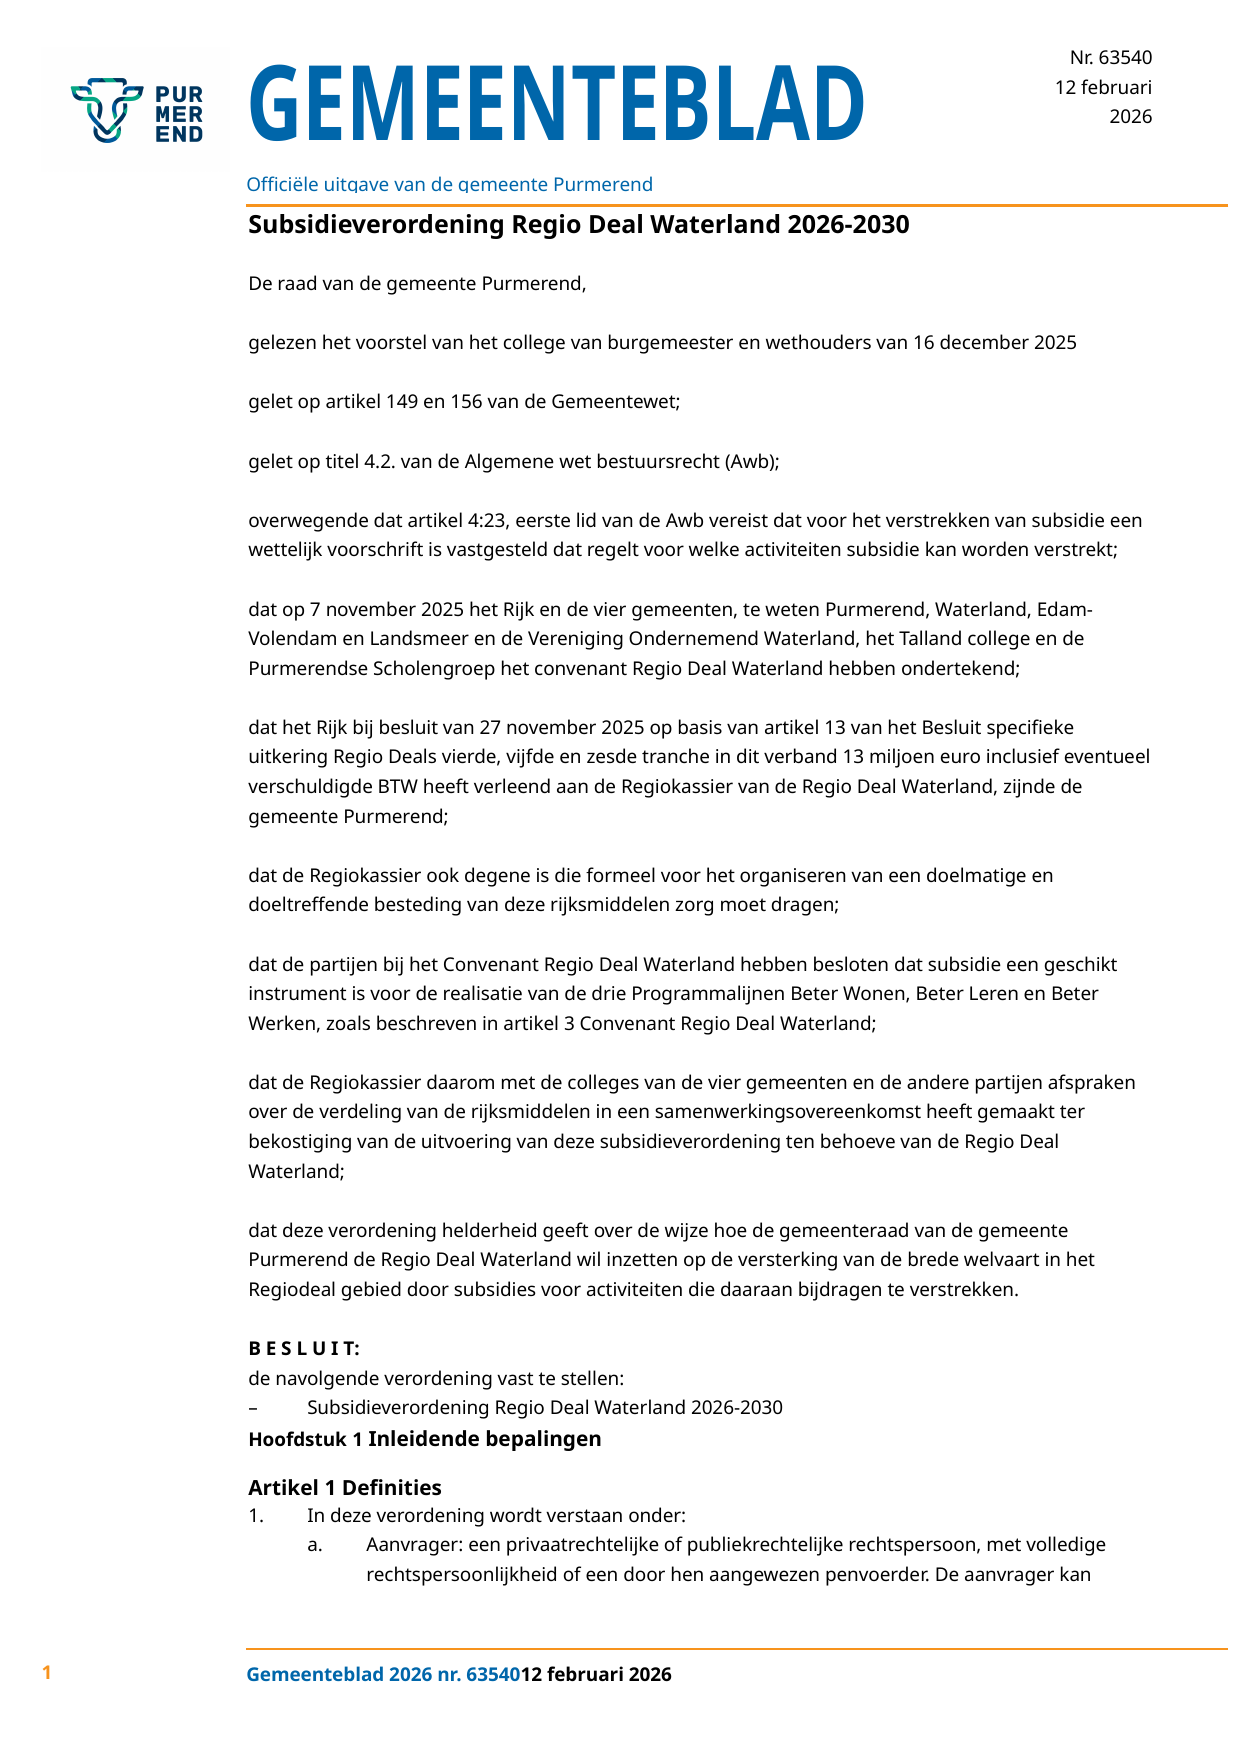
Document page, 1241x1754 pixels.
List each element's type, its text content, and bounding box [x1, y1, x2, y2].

text Hoofdstuk 1 Inleidende bepalingen [248, 1424, 1152, 1452]
text dat op 7 november 2025 het Rijk en de vier gemeenten, te weten Purmerend, Waterland, Edam-Volendam en Landsmeer en de Vereniging Ondernemend Waterland, het Talland college en de Purmerendse Scholengroep het convenant Regio Deal Waterland hebben ondertekend; [248, 596, 1152, 681]
text Artikel 1 Definities [248, 1473, 1152, 1502]
text De raad van de gemeente Purmerend, [248, 270, 1152, 296]
text overwegende dat artikel 4:23, eerste lid van de Awb vereist dat voor het verstrekken van subsidie een wettelijk voorschrift is vastgesteld dat regelt voor welke activiteiten subsidie kan worden verstrekt; [248, 507, 1152, 562]
picture [41, 47, 231, 172]
text gelet op titel 4.2. van de Algemene wet bestuursrecht (Awb); [248, 448, 1152, 473]
text dat deze verordening helderheid geeft over de wijze hoe de gemeenteraad van de gemeente Purmerend de Regio Deal Waterland wil inzetten op de versterking van de brede welvaart in het Regiodeal gebied door subsidies voor activiteiten die daaraan bijdragen te verstrekken. [248, 1217, 1152, 1302]
list Subsidieverordening Regio Deal Waterland 2026-2030 [248, 1394, 1152, 1420]
text de navolgende verordening vast te stellen: [248, 1365, 1152, 1391]
text gelezen het voorstel van het college van burgemeester en wethouders van 16 december 2025 [248, 329, 1152, 355]
text dat de Regiokassier ook degene is die formeel voor het organiseren van een doelmatige en doeltreffende besteding van deze rijksmiddelen zorg moet dragen; [248, 862, 1152, 917]
text gelet op artikel 149 en 156 van de Gemeentewet; [248, 389, 1152, 414]
list In deze verordening wordt verstaan onder: [248, 1502, 1152, 1527]
text dat de Regiokassier daarom met de colleges van de vier gemeenten en de andere partijen afspraken over de verdeling van de rijksmiddelen in een samenwerkingsovereenkomst heeft gemaakt ter bekostiging van de uitvoering van deze subsidieverordening ten behoeve van de Regio Deal Waterland; [248, 1069, 1152, 1183]
text Subsidieverordening Regio Deal Waterland 2026-2030 [248, 207, 1152, 241]
text dat de partijen bij het Convenant Regio Deal Waterland hebben besloten dat subsidie een geschikt instrument is voor de realisatie van de drie Programmalijnen Beter Wonen, Beter Leren en Beter Werken, zoals beschreven in artikel 3 Convenant Regio Deal Waterland; [248, 951, 1152, 1036]
text B E S L U I T: [248, 1335, 1152, 1361]
list Aanvrager: een privaatrechtelijke of publiekrechtelijke rechtspersoon, met volledige rechtspersoonlijkheid of een door hen aangewezen penvoerder. De aanvrager kan [307, 1531, 1152, 1587]
text dat het Rijk bij besluit van 27 november 2025 op basis van artikel 13 van het Besluit specifieke uitkering Regio Deals vierde, vijfde en zesde tranche in dit verband 13 miljoen euro inclusief eventueel verschuldigde BTW heeft verleend aan de Regiokassier van de Regio Deal Waterland, zijnde de gemeente Purmerend; [248, 714, 1152, 828]
